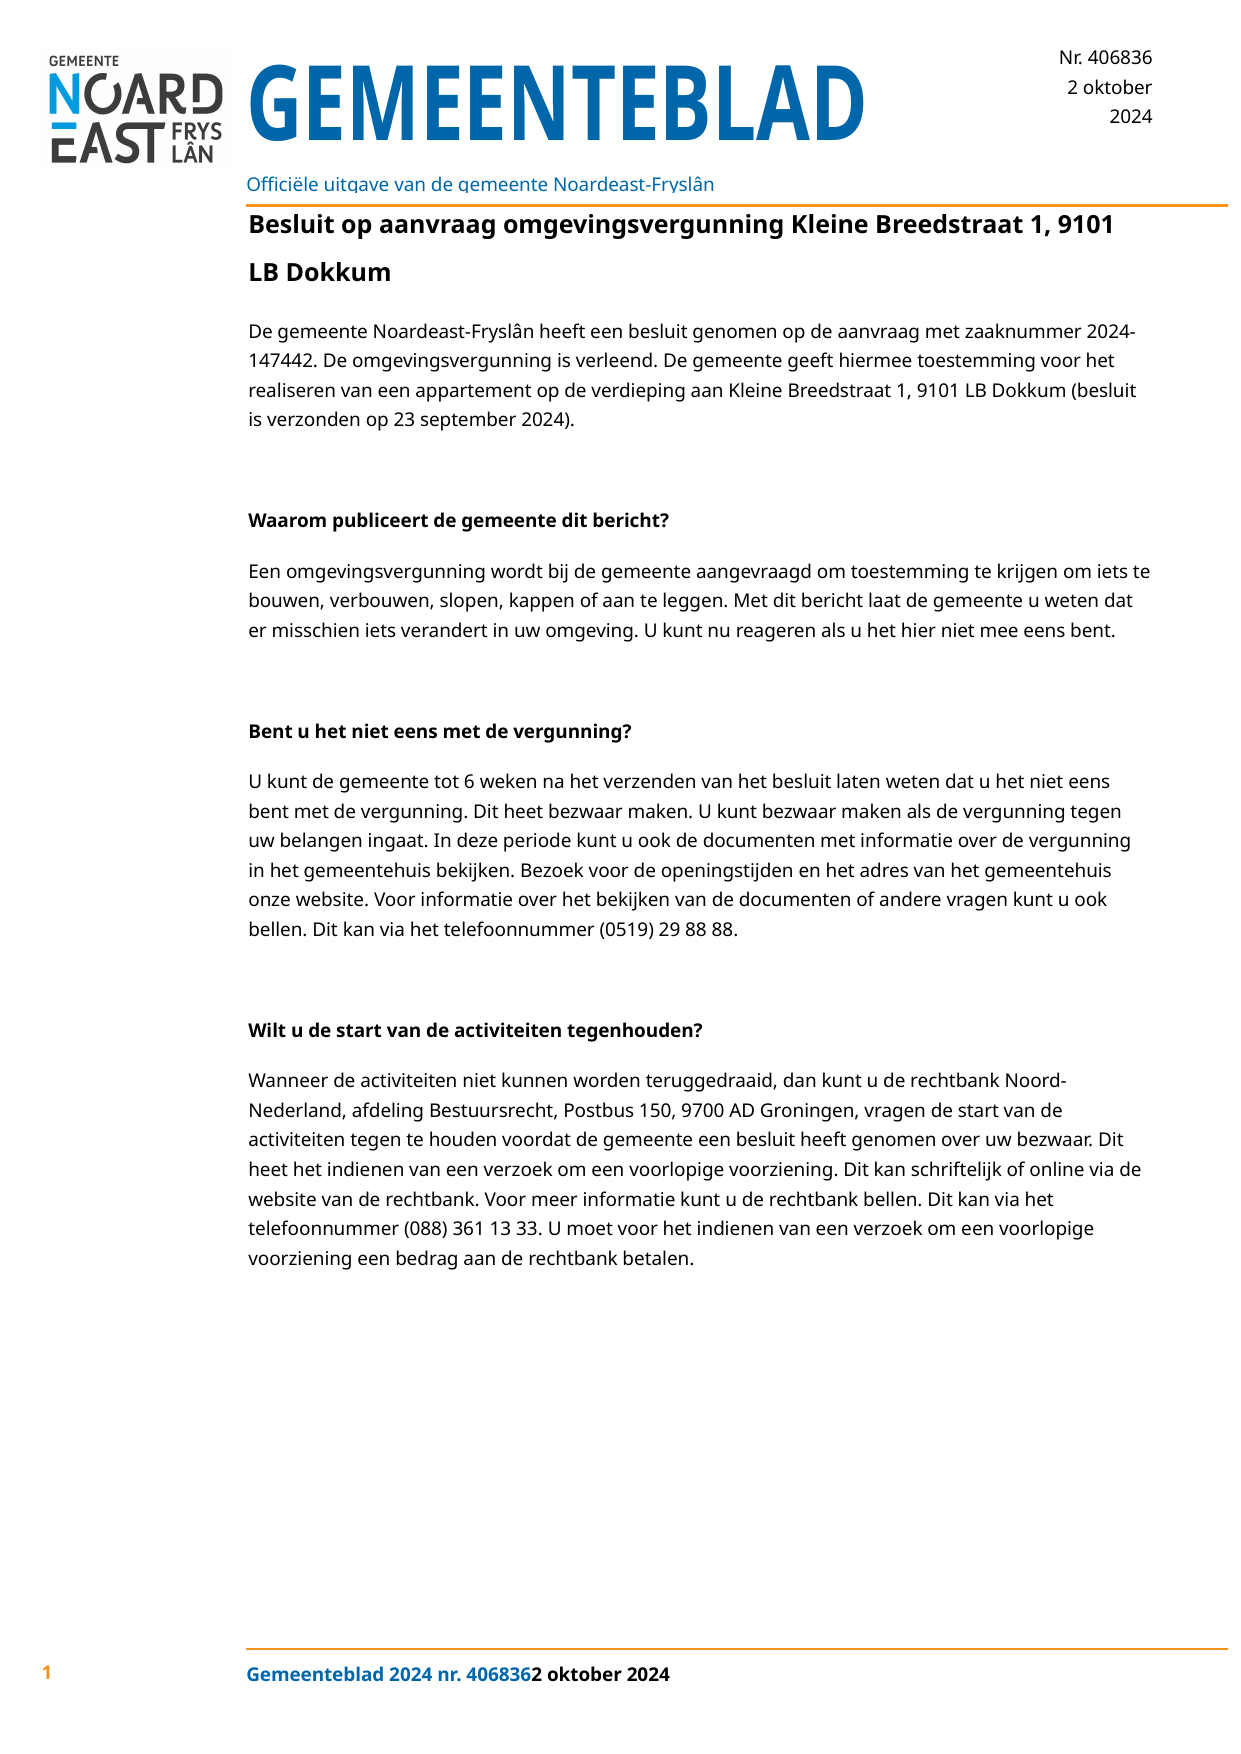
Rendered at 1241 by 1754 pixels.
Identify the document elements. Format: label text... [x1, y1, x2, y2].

text Besluit op aanvraag omgevingsvergunning Kleine Breedstraat 1, 9101 LB Dokkum [248, 207, 1152, 288]
text Bent u het niet eens met de vergunning? [248, 718, 1152, 744]
text De gemeente Noardeast-Fryslân heeft een besluit genomen op de aanvraag met zaaknummer 2024-147442. De omgevingsvergunning is verleend. De gemeente geeft hiermee toestemming voor het realiseren van een appartement op de verdieping aan Kleine Breedstraat 1, 9101 LB Dokkum (besluit is verzonden op 23 september 2024). [248, 318, 1152, 432]
text Een omgevingsvergunning wordt bij de gemeente aangevraagd om toestemming te krijgen om iets te bouwen, verbouwen, slopen, kappen of aan te leggen. Met dit bericht laat de gemeente u weten dat er misschien iets verandert in uw omgeving. U kunt nu reageren als u het hier niet mee eens bent. [248, 558, 1152, 643]
text Wilt u de start van de activiteiten tegenhouden? [248, 1017, 1152, 1043]
picture [41, 47, 231, 172]
text U kunt de gemeente tot 6 weken na het verzenden van het besluit laten weten dat u het niet eens bent met de vergunning. Dit heet bezwaar maken. U kunt bezwaar maken als de vergunning tegen uw belangen ingaat. In deze periode kunt u ook de documenten met informatie over de vergunning in het gemeentehuis bekijken. Bezoek voor de openingstijden en het adres van het gemeentehuis onze website. Voor informatie over het bekijken van de documenten of andere vragen kunt u ook bellen. Dit kan via het telefoonnummer (0519) 29 88 88. [248, 768, 1152, 942]
text Wanneer de activiteiten niet kunnen worden teruggedraaid, dan kunt u de rechtbank Noord-Nederland, afdeling Bestuursrecht, Postbus 150, 9700 AD Groningen, vragen de start van de activiteiten tegen te houden voordat de gemeente een besluit heeft genomen over uw bezwaar. Dit heet het indienen van een verzoek om een voorlopige voorziening. Dit kan schriftelijk of online via de website van de rechtbank. Voor meer informatie kunt u de rechtbank bellen. Dit kan via het telefoonnummer (088) 361 13 33. U moet voor het indienen van een verzoek om een voorlopige voorziening een bedrag aan de rechtbank betalen. [248, 1067, 1152, 1271]
text Waarom publiceert de gemeente dit bericht? [248, 507, 1152, 533]
